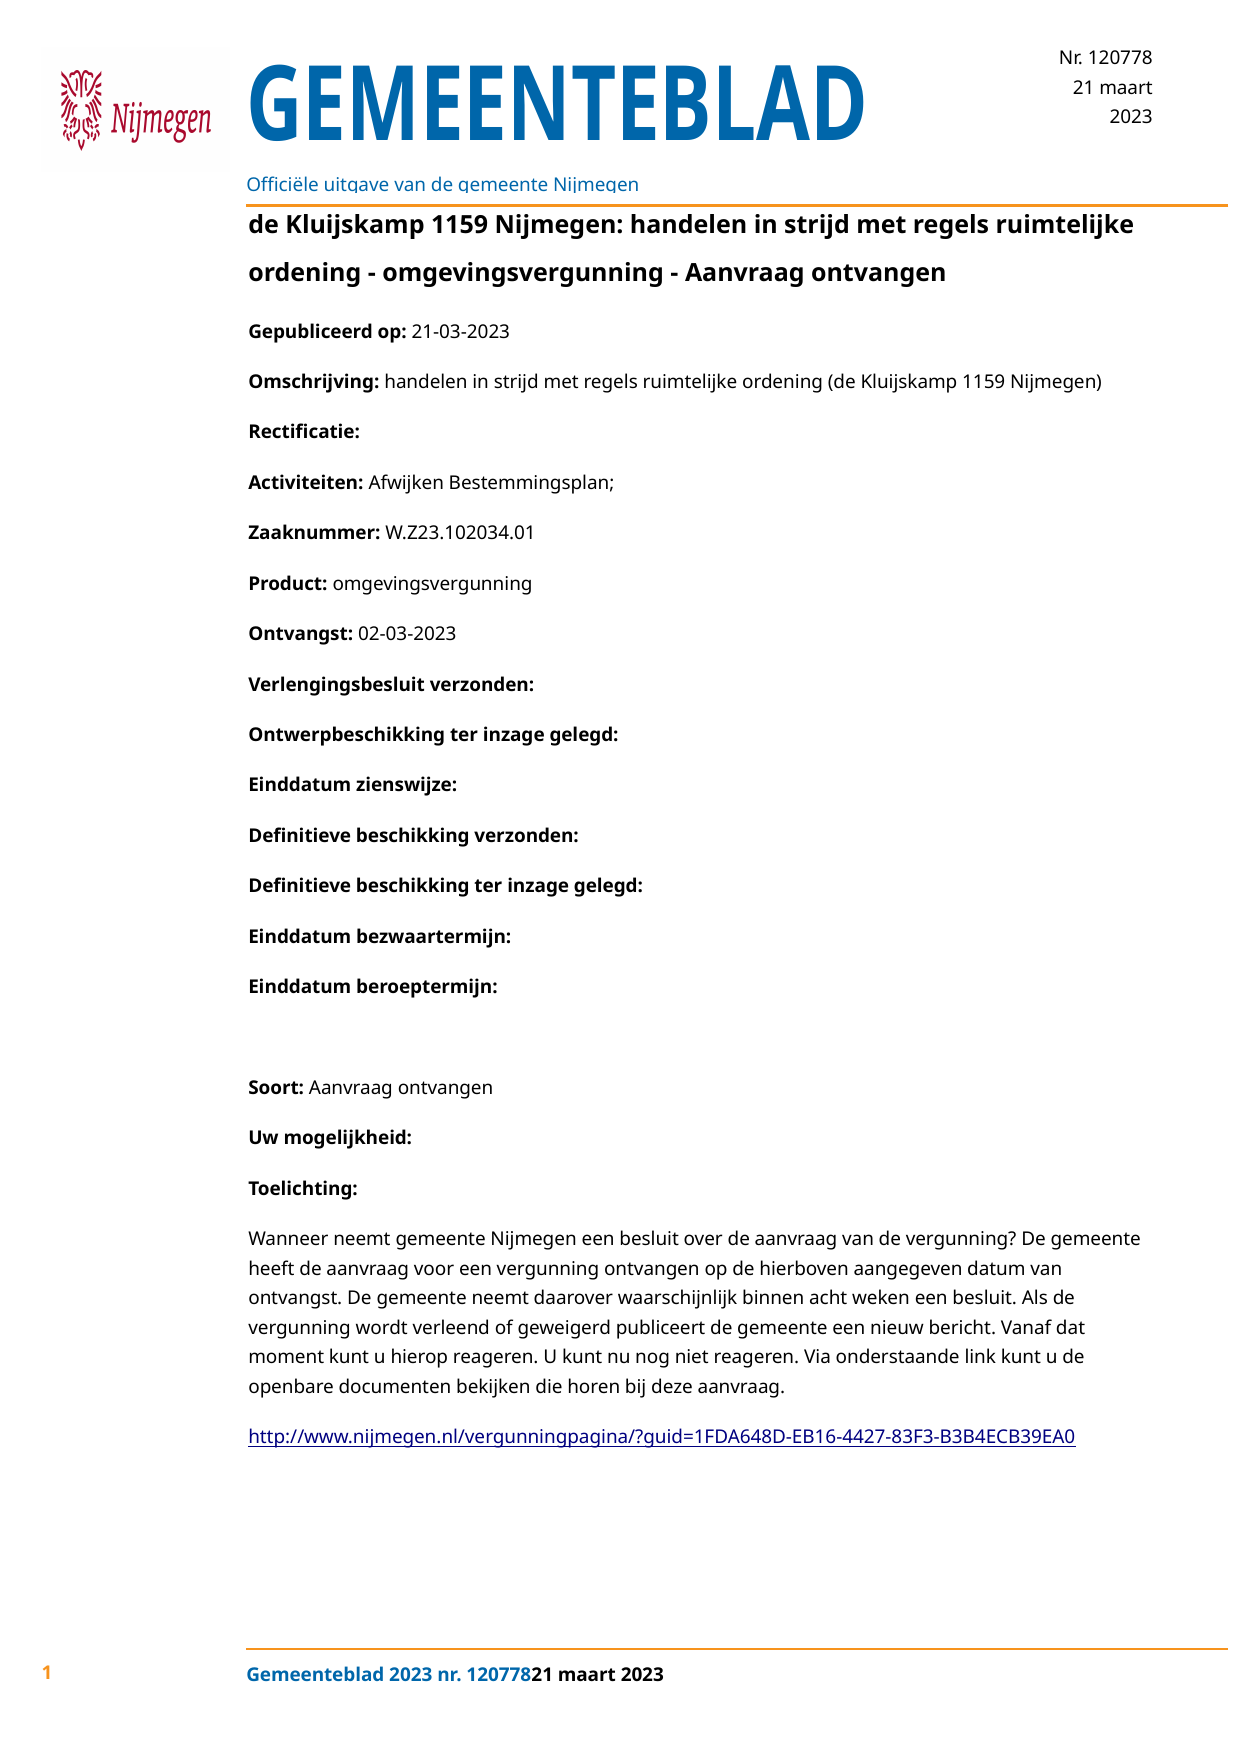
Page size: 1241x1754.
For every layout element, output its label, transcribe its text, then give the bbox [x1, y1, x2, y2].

text Uw mogelijkheid: [248, 1124, 1152, 1150]
text Ontvangst: 02-03-2023 [248, 620, 1152, 646]
text Einddatum bezwaartermijn: [248, 923, 1152, 949]
picture [41, 47, 231, 172]
text Activiteiten: Afwijken Bestemmingsplan; [248, 469, 1152, 495]
text Definitieve beschikking verzonden: [248, 822, 1152, 848]
text de Kluijskamp 1159 Nijmegen: handelen in strijd met regels ruimtelijke ordening - omgevingsvergunning - Aanvraag ontvangen [248, 207, 1152, 288]
text http://www.nijmegen.nl/vergunningpagina/?guid=1FDA648D-EB16-4427-83F3-B3B4ECB39EA0 [248, 1424, 1152, 1449]
text Einddatum zienswijze: [248, 772, 1152, 797]
text Soort: Aanvraag ontvangen [248, 1074, 1152, 1100]
text Rectificatie: [248, 419, 1152, 444]
text Verlengingsbesluit verzonden: [248, 671, 1152, 697]
text Ontwerpbeschikking ter inzage gelegd: [248, 721, 1152, 747]
text Definitieve beschikking ter inzage gelegd: [248, 872, 1152, 898]
text Einddatum beroeptermijn: [248, 973, 1152, 999]
text Wanneer neemt gemeente Nijmegen een besluit over de aanvraag van de vergunning? De gemeente heeft de aanvraag voor een vergunning ontvangen op de hierboven aangegeven datum van ontvangst. De gemeente neemt daarover waarschijnlijk binnen acht weken een besluit. Als de vergunning wordt verleend of geweigerd publiceert de gemeente een nieuw bericht. Vanaf dat moment kunt u hierop reageren. U kunt nu nog niet reageren. Via onderstaande link kunt u de openbare documenten bekijken die horen bij deze aanvraag. [248, 1225, 1152, 1399]
text Product: omgevingsvergunning [248, 570, 1152, 596]
text Zaaknummer: W.Z23.102034.01 [248, 519, 1152, 545]
text Toelichting: [248, 1175, 1152, 1201]
text Gepubliceerd op: 21-03-2023 [248, 318, 1152, 344]
text Omschrijving: handelen in strijd met regels ruimtelijke ordening (de Kluijskamp 1159 Nijmegen) [248, 368, 1152, 394]
